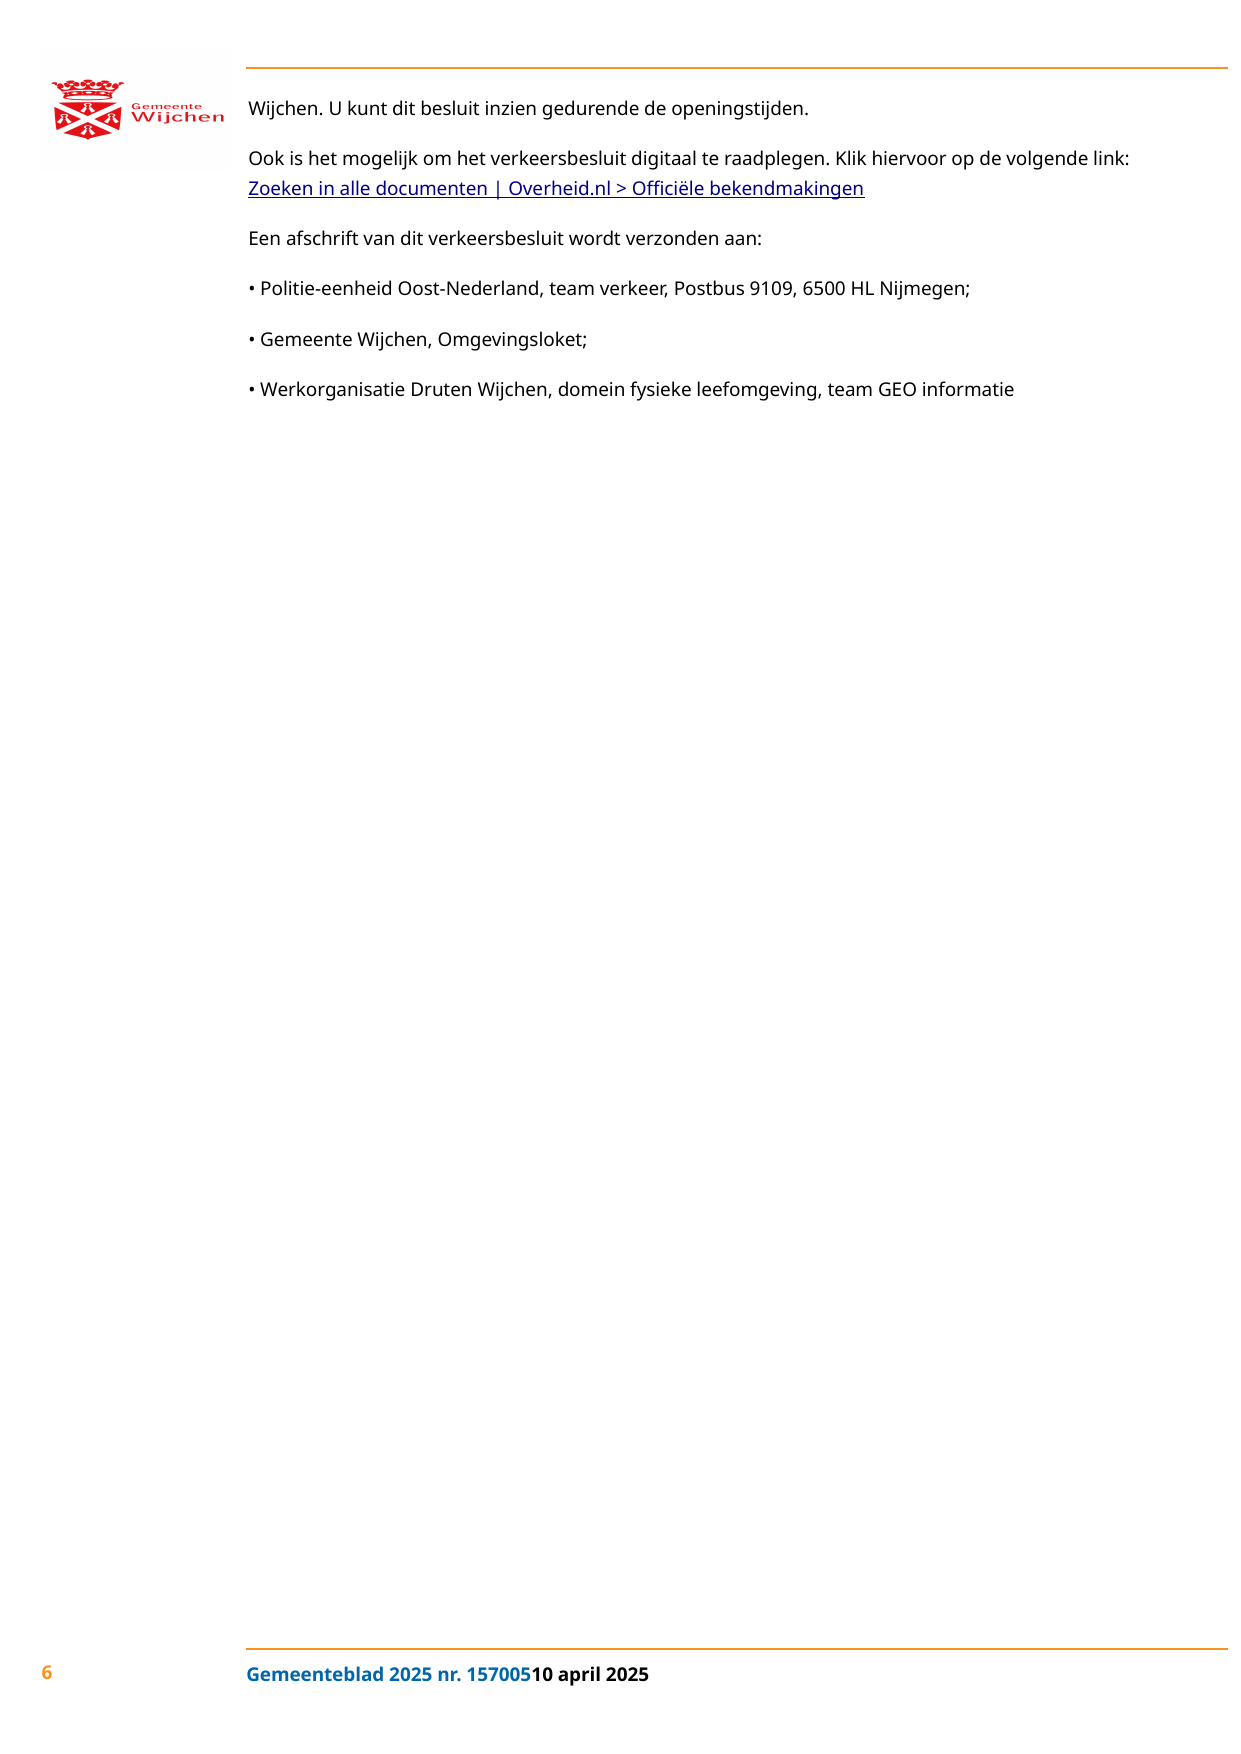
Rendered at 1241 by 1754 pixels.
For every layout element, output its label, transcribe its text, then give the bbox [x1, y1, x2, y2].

text Een afschrift van dit verkeersbesluit wordt verzonden aan: [248, 225, 1152, 251]
text Ook is het mogelijk om het verkeersbesluit digitaal te raadplegen. Klik hiervoor op de volgende link: Zoeken in alle documenten | Overheid.nl > Officiële bekendmakingen [248, 145, 1152, 201]
picture [41, 47, 231, 172]
text • Werkorganisatie Druten Wijchen, domein fysieke leefomgeving, team GEO informatie [248, 376, 1152, 402]
text Wijchen. U kunt dit besluit inzien gedurende de openingstijden. [248, 95, 1152, 121]
text • Gemeente Wijchen, Omgevingsloket; [248, 326, 1152, 352]
text • Politie-eenheid Oost-Nederland, team verkeer, Postbus 9109, 6500 HL Nijmegen; [248, 276, 1152, 301]
